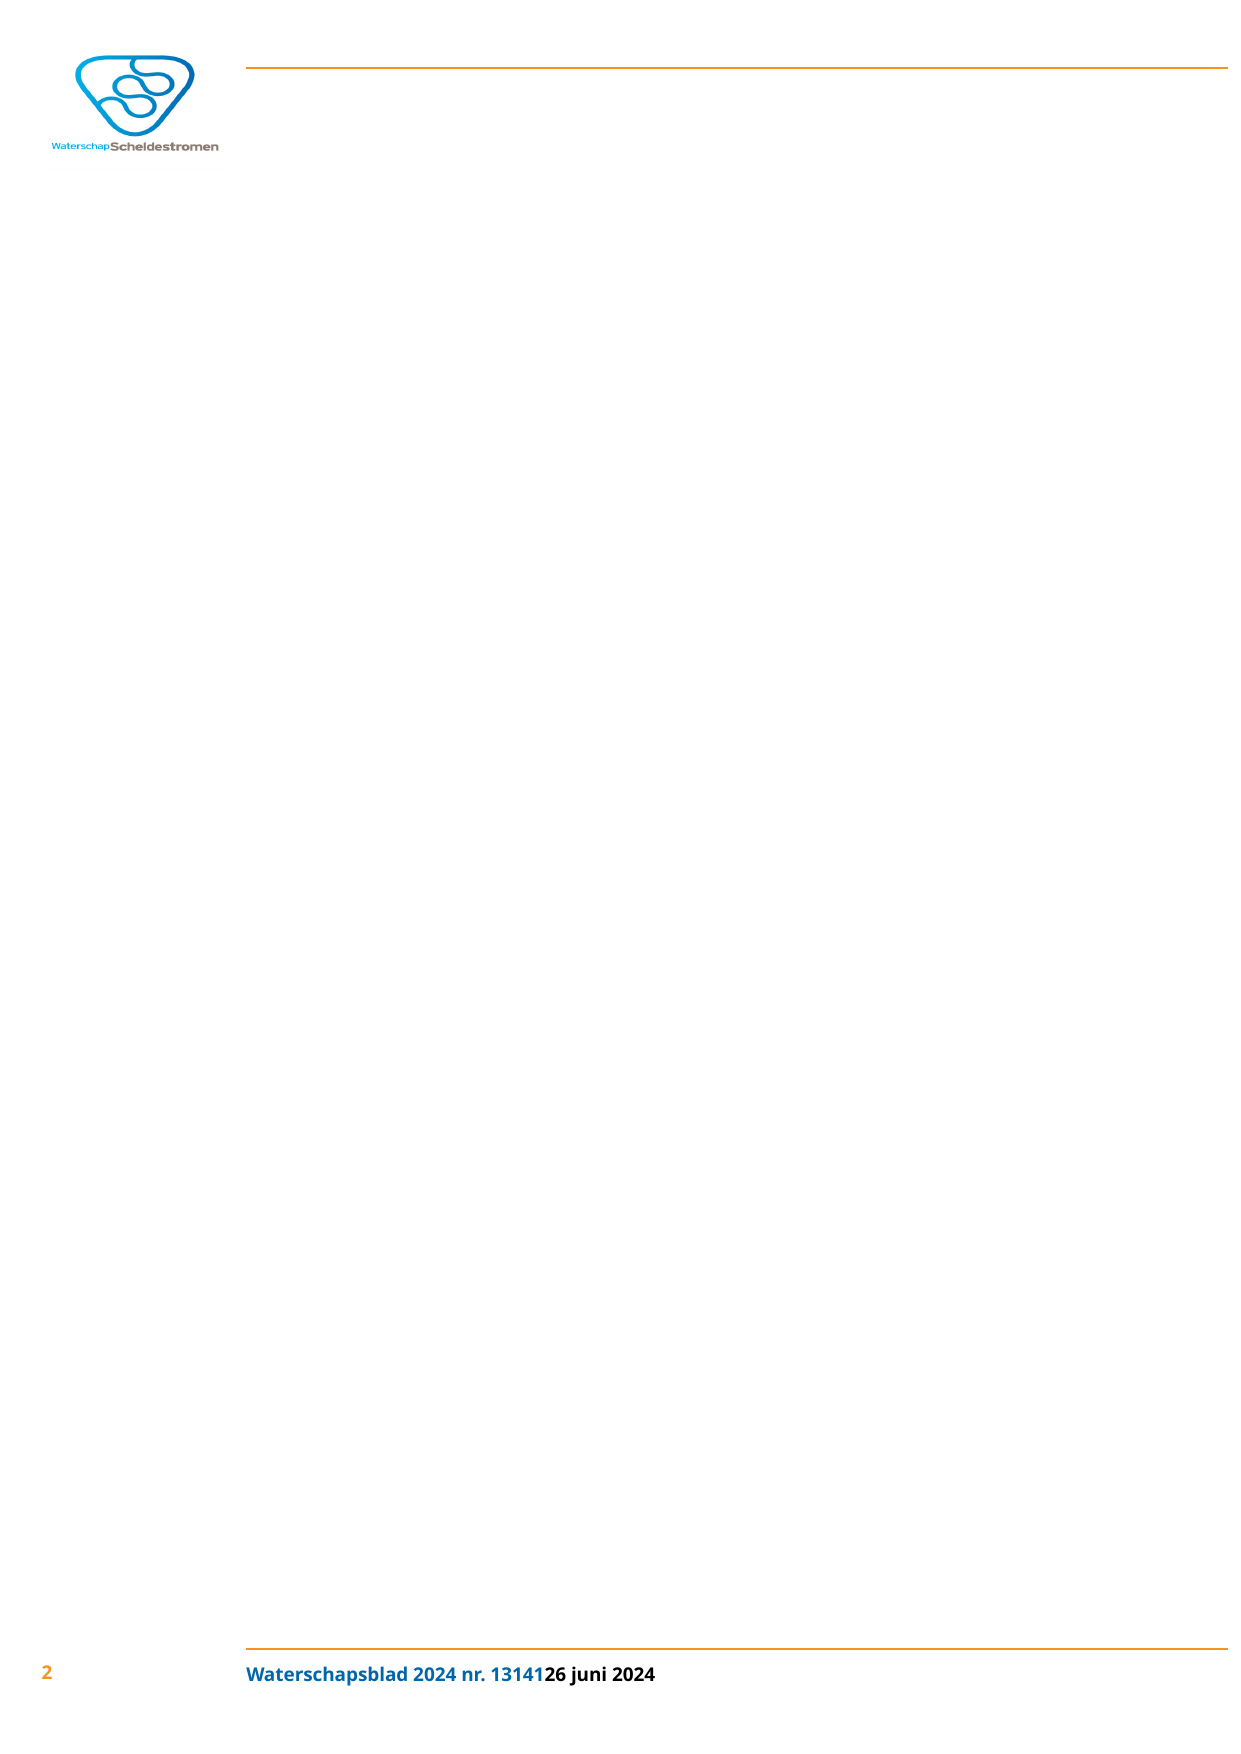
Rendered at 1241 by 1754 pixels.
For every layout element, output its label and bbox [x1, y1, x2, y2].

picture [41, 47, 231, 172]
